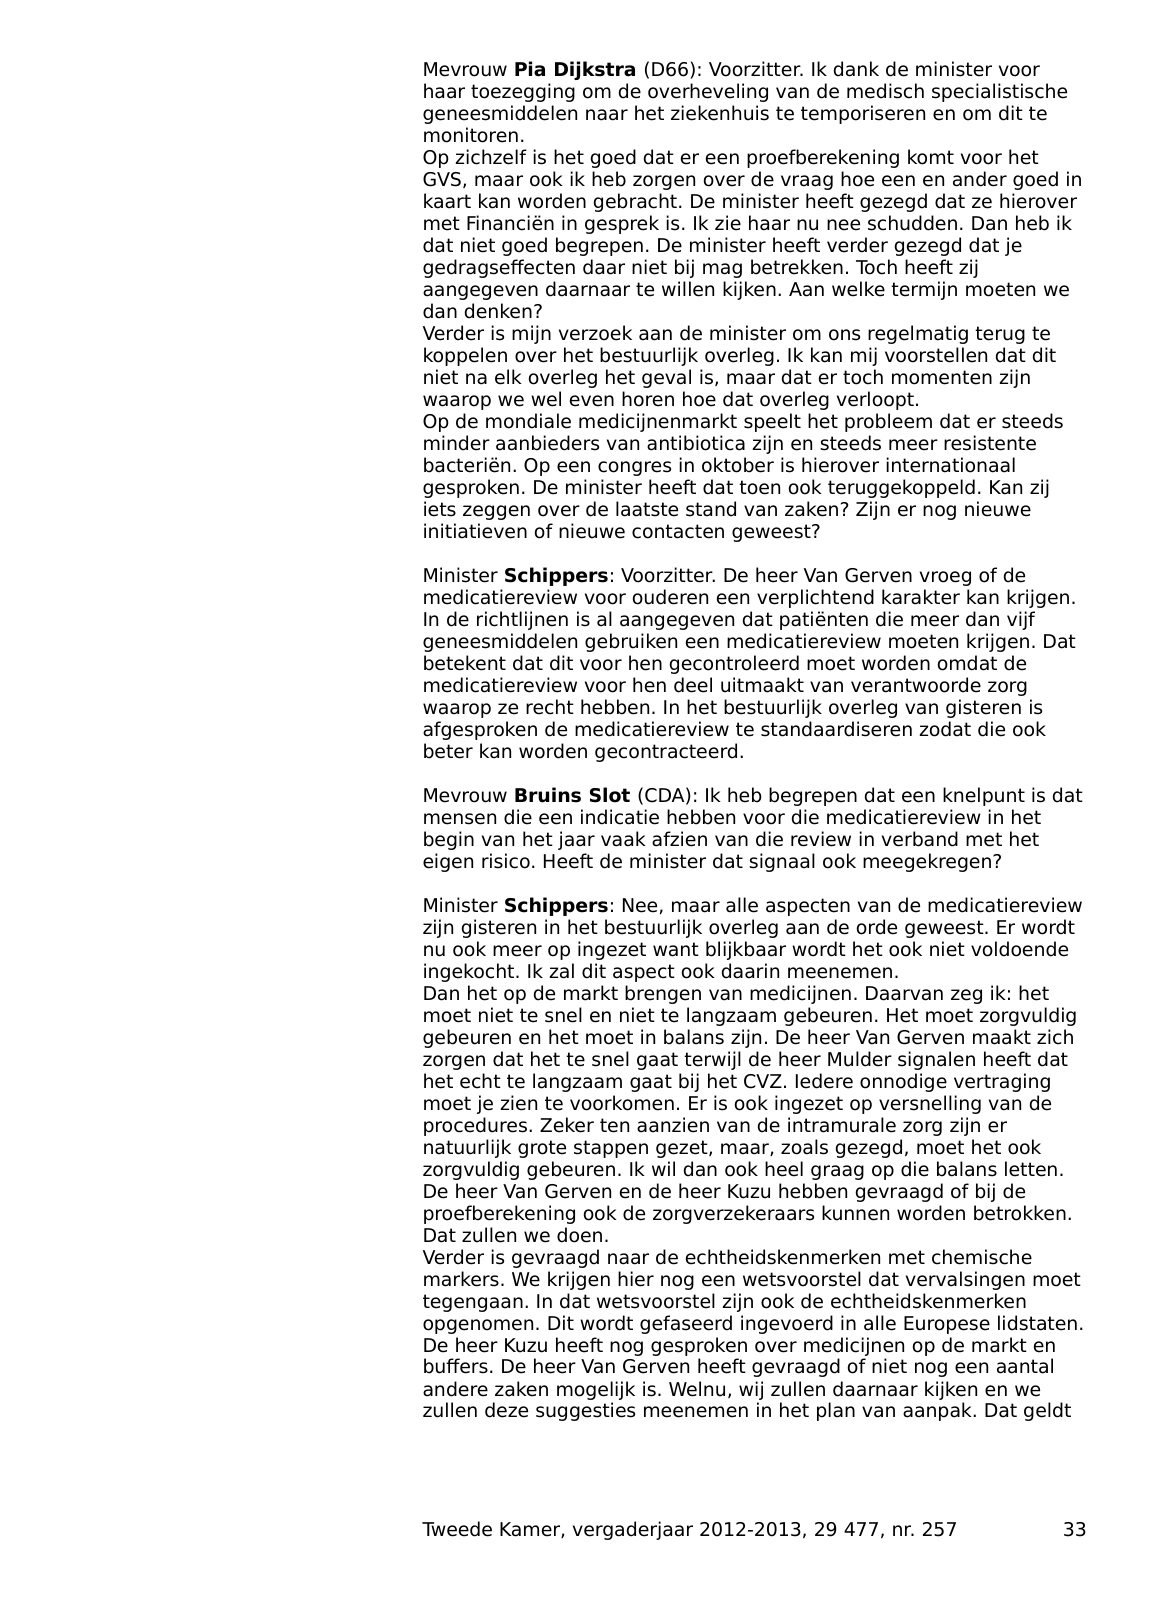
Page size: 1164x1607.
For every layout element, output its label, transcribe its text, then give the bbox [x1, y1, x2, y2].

text Minister Schippers: Nee, maar alle aspecten van de medicatiereview zijn gisteren in het bestuurlijk overleg aan de orde geweest. Er wordt nu ook meer op ingezet want blijkbaar wordt het ook niet voldoende ingekocht. Ik zal dit aspect ook daarin meenemen. [422, 895, 1087, 983]
text Op zichzelf is het goed dat er een proefberekening komt voor het GVS, maar ook ik heb zorgen over de vraag hoe een en ander goed in kaart kan worden gebracht. De minister heeft gezegd dat ze hierover met Financiën in gesprek is. Ik zie haar nu nee schudden. Dan heb ik dat niet goed begrepen. De minister heeft verder gezegd dat je gedragseffecten daar niet bij mag betrekken. Toch heeft zij aangegeven daarnaar te willen kijken. Aan welke termijn moeten we dan denken? [422, 147, 1087, 323]
text Dan het op de markt brengen van medicijnen. Daarvan zeg ik: het moet niet te snel en niet te langzaam gebeuren. Het moet zorgvuldig gebeuren en het moet in balans zijn. De heer Van Gerven maakt zich zorgen dat het te snel gaat terwijl de heer Mulder signalen heeft dat het echt te langzaam gaat bij het CVZ. Iedere onnodige vertraging moet je zien te voorkomen. Er is ook ingezet op versnelling van de procedures. Zeker ten aanzien van de intramurale zorg zijn er natuurlijk grote stappen gezet, maar, zoals gezegd, moet het ook zorgvuldig gebeuren. Ik wil dan ook heel graag op die balans letten. [422, 983, 1087, 1181]
text Minister Schippers: Voorzitter. De heer Van Gerven vroeg of de medicatiereview voor ouderen een verplichtend karakter kan krijgen. In de richtlijnen is al aangegeven dat patiënten die meer dan vijf geneesmiddelen gebruiken een medicatiereview moeten krijgen. Dat betekent dat dit voor hen gecontroleerd moet worden omdat de medicatiereview voor hen deel uitmaakt van verantwoorde zorg waarop ze recht hebben. In het bestuurlijk overleg van gisteren is afgesproken de medicatiereview te standaardiseren zodat die ook beter kan worden gecontracteerd. [422, 565, 1087, 763]
text Mevrouw Bruins Slot (CDA): Ik heb begrepen dat een knelpunt is dat mensen die een indicatie hebben voor die medicatiereview in het begin van het jaar vaak afzien van die review in verband met het eigen risico. Heeft de minister dat signaal ook meegekregen? [422, 785, 1087, 873]
text Mevrouw Pia Dijkstra (D66): Voorzitter. Ik dank de minister voor haar toezegging om de overheveling van de medisch specialistische geneesmiddelen naar het ziekenhuis te temporiseren en om dit te monitoren. [422, 59, 1087, 147]
text Op de mondiale medicijnenmarkt speelt het probleem dat er steeds minder aanbieders van antibiotica zijn en steeds meer resistente bacteriën. Op een congres in oktober is hierover internationaal gesproken. De minister heeft dat toen ook teruggekoppeld. Kan zij iets zeggen over de laatste stand van zaken? Zijn er nog nieuwe initiatieven of nieuwe contacten geweest? [422, 411, 1087, 543]
text De heer Kuzu heeft nog gesproken over medicijnen op de markt en buffers. De heer Van Gerven heeft gevraagd of niet nog een aantal andere zaken mogelijk is. Welnu, wij zullen daarnaar kijken en we zullen deze suggesties meenemen in het plan van aanpak. Dat geldt [422, 1334, 1087, 1422]
text De heer Van Gerven en de heer Kuzu hebben gevraagd of bij de proefberekening ook de zorgverzekeraars kunnen worden betrokken. Dat zullen we doen. [422, 1181, 1087, 1247]
text Verder is mijn verzoek aan de minister om ons regelmatig terug te koppelen over het bestuurlijk overleg. Ik kan mij voorstellen dat dit niet na elk overleg het geval is, maar dat er toch momenten zijn waarop we wel even horen hoe dat overleg verloopt. [422, 323, 1087, 411]
text Verder is gevraagd naar de echtheidskenmerken met chemische markers. We krijgen hier nog een wetsvoorstel dat vervalsingen moet tegengaan. In dat wetsvoorstel zijn ook de echtheidskenmerken opgenomen. Dit wordt gefaseerd ingevoerd in alle Europese lidstaten. [422, 1247, 1087, 1334]
